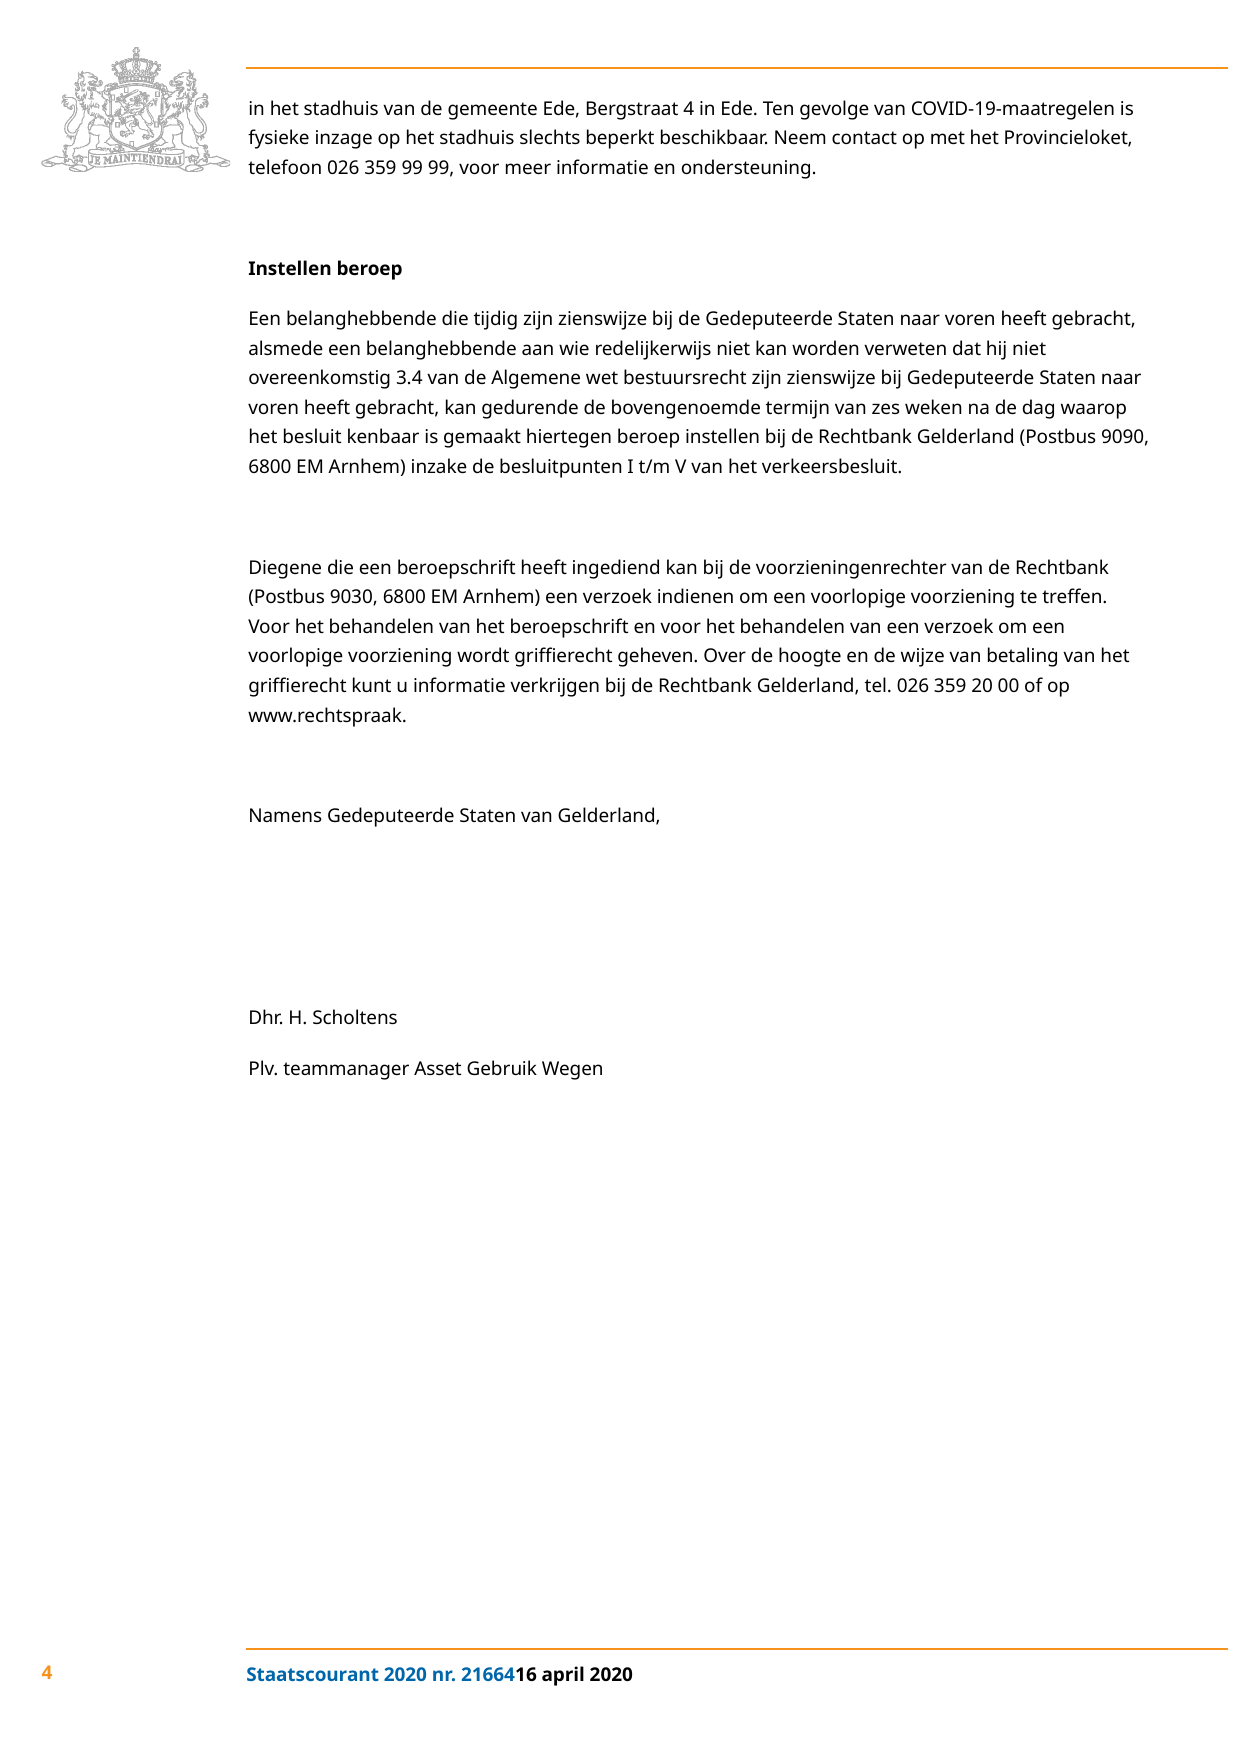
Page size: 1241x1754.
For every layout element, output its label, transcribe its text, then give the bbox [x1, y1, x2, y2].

picture [41, 47, 231, 172]
text Instellen beroep [248, 255, 1152, 281]
text Een belanghebbende die tijdig zijn zienswijze bij de Gedeputeerde Staten naar voren heeft gebracht, alsmede een belanghebbende aan wie redelijkerwijs niet kan worden verweten dat hij niet overeenkomstig 3.4 van de Algemene wet bestuursrecht zijn zienswijze bij Gedeputeerde Staten naar voren heeft gebracht, kan gedurende de bovengenoemde termijn van zes weken na de dag waarop het besluit kenbaar is gemaakt hiertegen beroep instellen bij de Rechtbank Gelderland (Postbus 9090, 6800 EM Arnhem) inzake de besluitpunten I t/m V van het verkeersbesluit. [248, 305, 1152, 479]
text in het stadhuis van de gemeente Ede, Bergstraat 4 in Ede. Ten gevolge van COVID-19-maatregelen is fysieke inzage op het stadhuis slechts beperkt beschikbaar. Neem contact op met het Provincieloket, telefoon 026 359 99 99, voor meer informatie en ondersteuning. [248, 95, 1152, 180]
text Namens Gedeputeerde Staten van Gelderland, [248, 803, 1152, 828]
text Diegene die een beroepschrift heeft ingediend kan bij de voorzieningenrechter van de Rechtbank (Postbus 9030, 6800 EM Arnhem) een verzoek indienen om een voorlopige voorziening te treffen. Voor het behandelen van het beroepschrift en voor het behandelen van een verzoek om een voorlopige voorziening wordt griffierecht geheven. Over de hoogte en de wijze van betaling van het griffierecht kunt u informatie verkrijgen bij de Rechtbank Gelderland, tel. 026 359 20 00 of op www.rechtspraak. [248, 554, 1152, 728]
text Plv. teammanager Asset Gebruik Wegen [248, 1055, 1152, 1081]
text Dhr. H. Scholtens [248, 1004, 1152, 1030]
